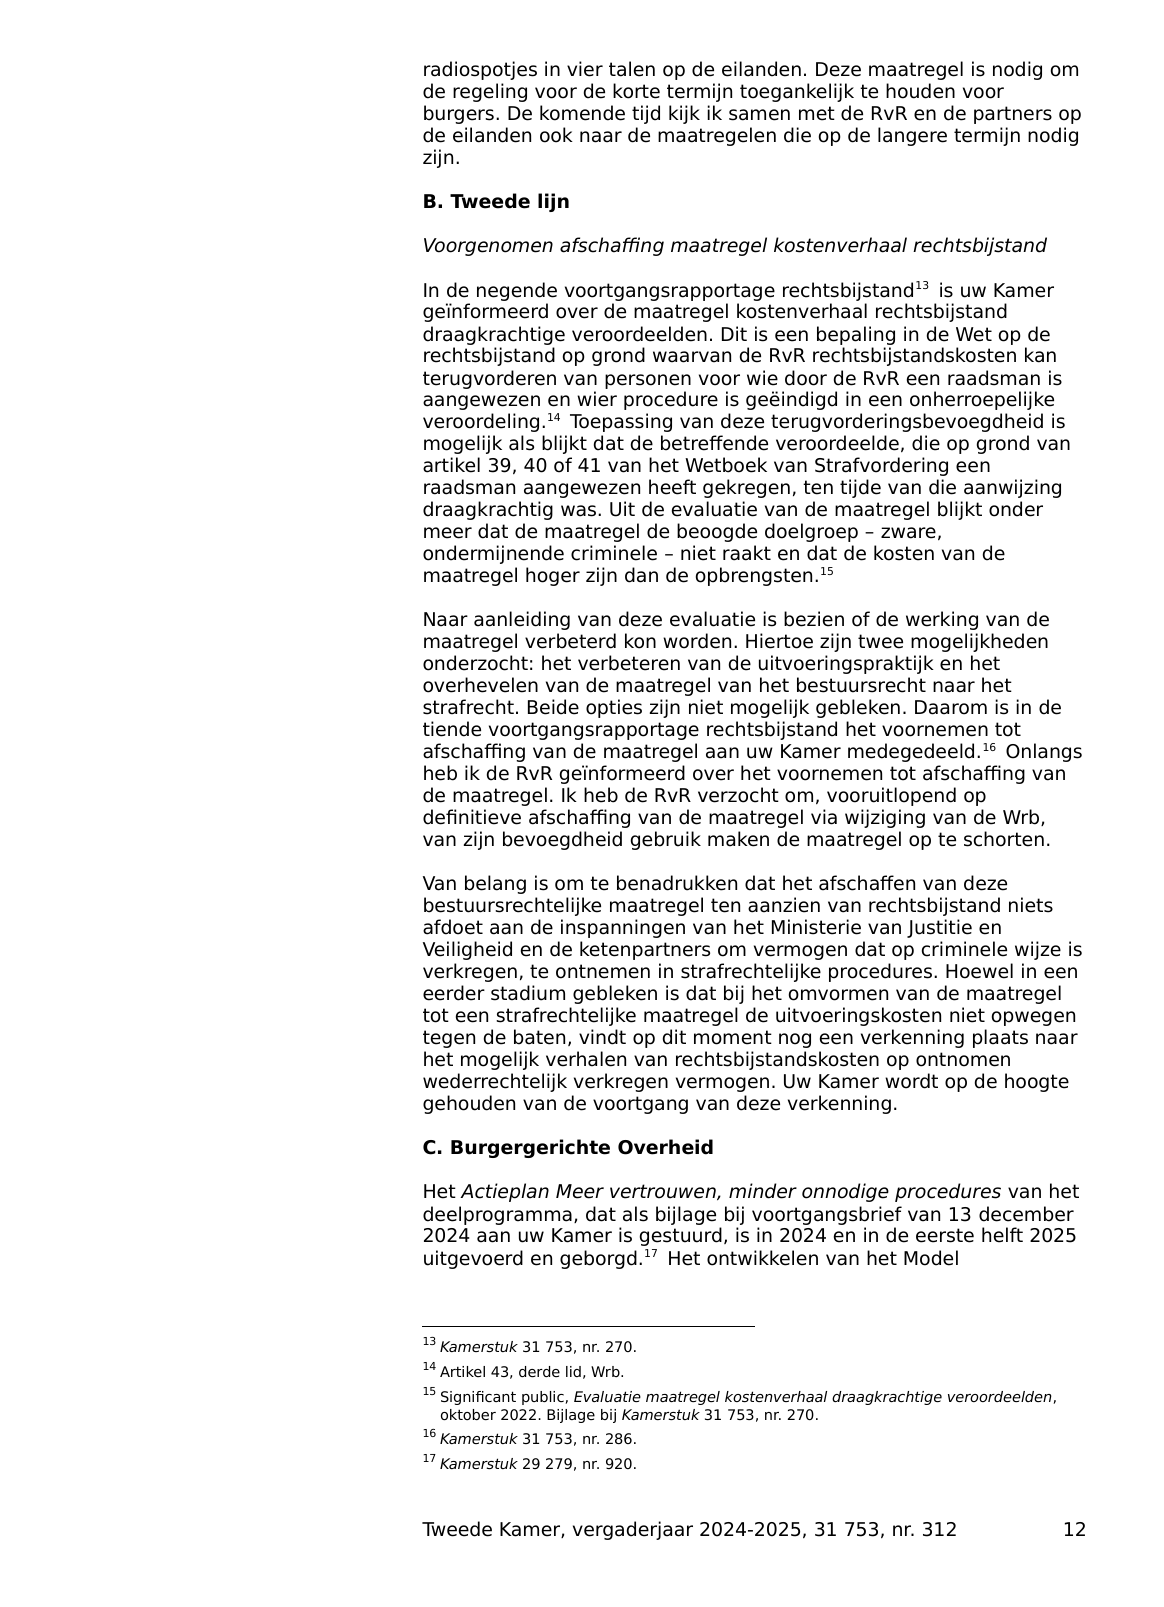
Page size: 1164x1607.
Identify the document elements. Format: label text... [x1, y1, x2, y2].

text Van belang is om te benadrukken dat het afschaffen van deze bestuursrechtelijke maatregel ten aanzien van rechtsbijstand niets afdoet aan de inspanningen van het Ministerie van Justitie en Veiligheid en de ketenpartners om vermogen dat op criminele wijze is verkregen, te ontnemen in strafrechtelijke procedures. Hoewel in een eerder stadium gebleken is dat bij het omvormen van de maatregel tot een strafrechtelijke maatregel de uitvoeringskosten niet opwegen tegen de baten, vindt op dit moment nog een verkenning plaats naar het mogelijk verhalen van rechtsbijstandskosten op ontnomen wederrechtelijk verkregen vermogen. Uw Kamer wordt op de hoogte gehouden van de voortgang van deze verkenning. [422, 873, 1087, 1115]
text Kamerstuk 29 279, nr. 920. [422, 1452, 1087, 1474]
text Artikel 43, derde lid, Wrb. [422, 1360, 1087, 1382]
subtitle B. Tweede lijn [422, 191, 1087, 213]
text Kamerstuk 31 753, nr. 286. [422, 1427, 1087, 1449]
text Naar aanleiding van deze evaluatie is bezien of de werking van de maatregel verbeterd kon worden. Hiertoe zijn twee mogelijkheden onderzocht: het verbeteren van de uitvoeringspraktijk en het overhevelen van de maatregel van het bestuursrecht naar het strafrecht. Beide opties zijn niet mogelijk gebleken. Daarom is in de tiende voortgangsrapportage rechtsbijstand het voornemen tot afschaffing van de maatregel aan uw Kamer medegedeeld. Onlangs heb ik de RvR geïnformeerd over het voornemen tot afschaffing van de maatregel. Ik heb de RvR verzocht om, vooruitlopend op definitieve afschaffing van de maatregel via wijziging van de Wrb, van zijn bevoegdheid gebruik maken de maatregel op te schorten. [422, 609, 1087, 851]
text radiospotjes in vier talen op de eilanden. Deze maatregel is nodig om de regeling voor de korte termijn toegankelijk te houden voor burgers. De komende tijd kijk ik samen met de RvR en de partners op de eilanden ook naar de maatregelen die op de langere termijn nodig zijn. [422, 59, 1087, 169]
text Significant public, Evaluatie maatregel kostenverhaal draagkrachtige veroordeelden, oktober 2022. Bijlage bij Kamerstuk 31 753, nr. 270. [422, 1385, 1087, 1424]
subtitle C. Burgergerichte Overheid [422, 1137, 1087, 1159]
text Kamerstuk 31 753, nr. 270. [422, 1335, 1087, 1357]
text Het Actieplan Meer vertrouwen, minder onnodige procedures van het deelprogramma, dat als bijlage bij voortgangsbrief van 13 december 2024 aan uw Kamer is gestuurd, is in 2024 en in de eerste helft 2025 uitgevoerd en geborgd. Het ontwikkelen van het Model [422, 1181, 1087, 1269]
subtitle Voorgenomen afschaffing maatregel kostenverhaal rechtsbijstand [422, 235, 1087, 257]
text In de negende voortgangsrapportage rechtsbijstand is uw Kamer geïnformeerd over de maatregel kostenverhaal rechtsbijstand draagkrachtige veroordeelden. Dit is een bepaling in de Wet op de rechtsbijstand op grond waarvan de RvR rechtsbijstandskosten kan terugvorderen van personen voor wie door de RvR een raadsman is aangewezen en wier procedure is geëindigd in een onherroepelijke veroordeling. Toepassing van deze terugvorderingsbevoegdheid is mogelijk als blijkt dat de betreffende veroordeelde, die op grond van artikel 39, 40 of 41 van het Wetboek van Strafvordering een raadsman aangewezen heeft gekregen, ten tijde van die aanwijzing draagkrachtig was. Uit de evaluatie van de maatregel blijkt onder meer dat de maatregel de beoogde doelgroep – zware, ondermijnende criminele – niet raakt en dat de kosten van de maatregel hoger zijn dan de opbrengsten. [422, 279, 1087, 587]
